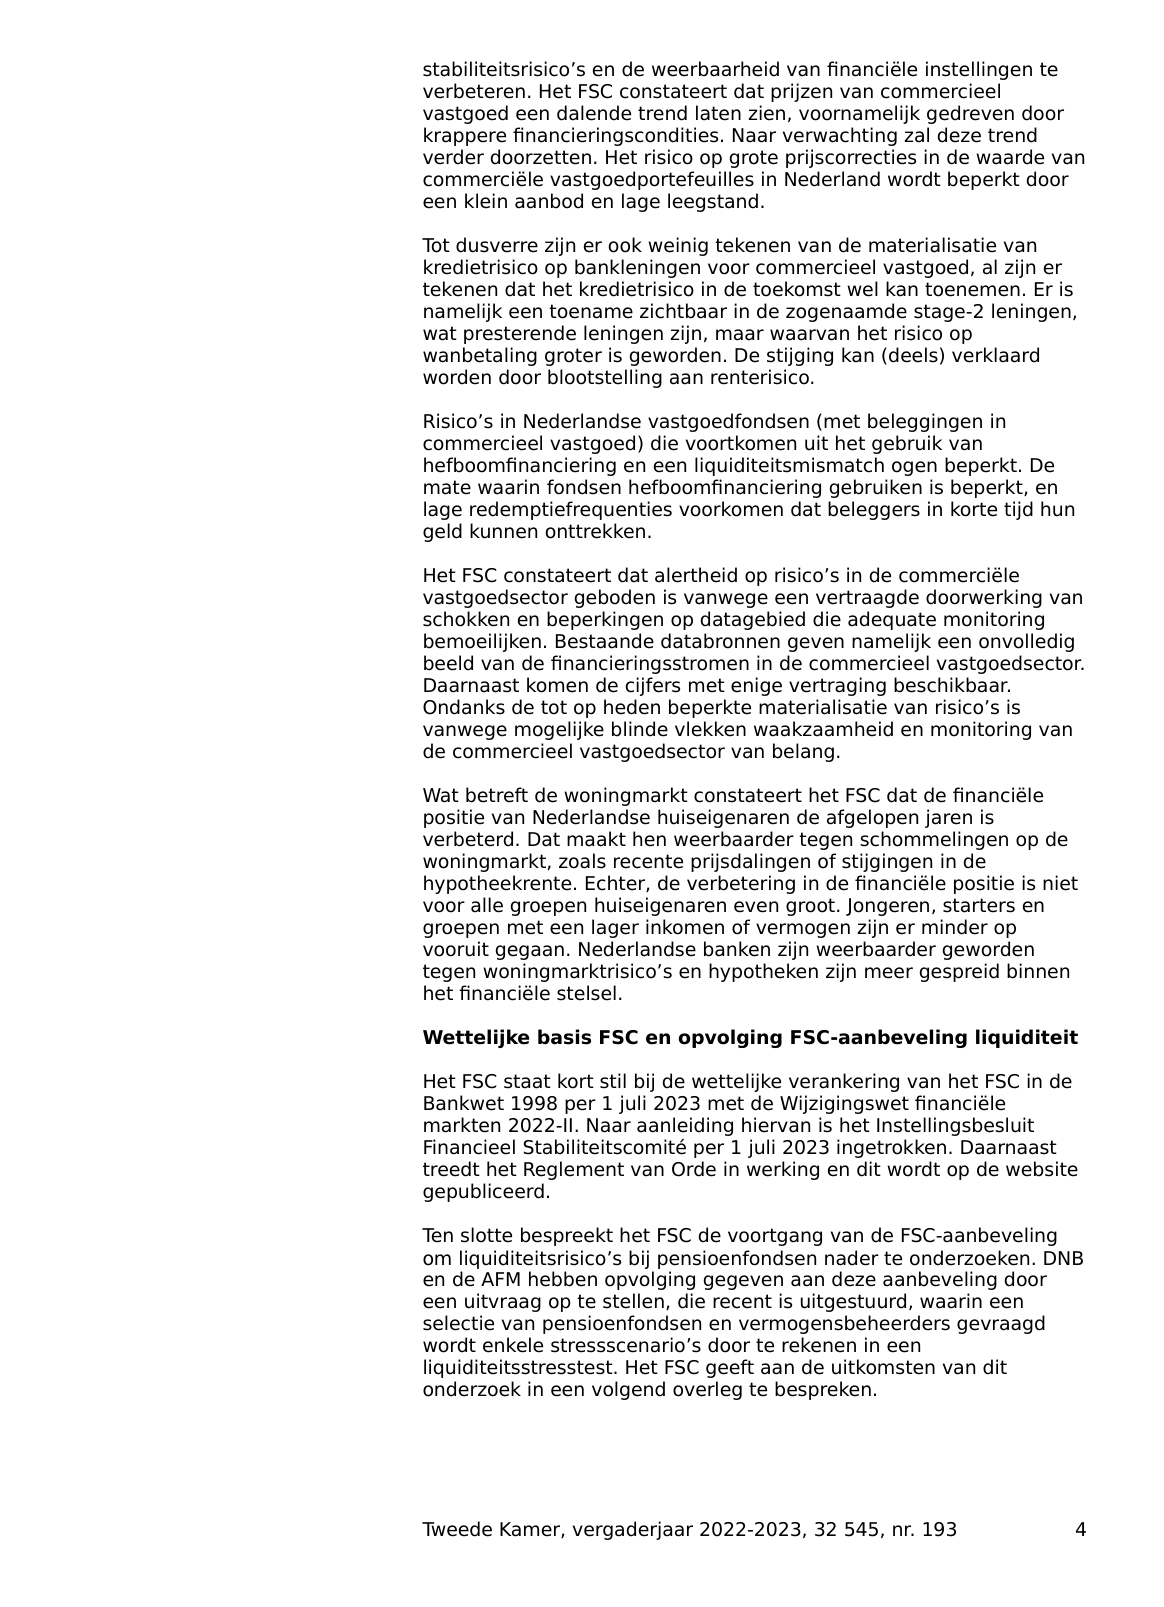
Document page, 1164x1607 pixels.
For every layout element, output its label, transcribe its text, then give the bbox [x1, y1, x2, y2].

subtitle Wettelijke basis FSC en opvolging FSC-aanbeveling liquiditeit [422, 1027, 1087, 1049]
text Risico’s in Nederlandse vastgoedfondsen (met beleggingen in commercieel vastgoed) die voortkomen uit het gebruik van hefboomfinanciering en een liquiditeitsmismatch ogen beperkt. De mate waarin fondsen hefboomfinanciering gebruiken is beperkt, en lage redemptiefrequenties voorkomen dat beleggers in korte tijd hun geld kunnen onttrekken. [422, 411, 1087, 543]
text Tot dusverre zijn er ook weinig tekenen van de materialisatie van kredietrisico op bankleningen voor commercieel vastgoed, al zijn er tekenen dat het kredietrisico in de toekomst wel kan toenemen. Er is namelijk een toename zichtbaar in de zogenaamde stage-2 leningen, wat presterende leningen zijn, maar waarvan het risico op wanbetaling groter is geworden. De stijging kan (deels) verklaard worden door blootstelling aan renterisico. [422, 235, 1087, 389]
text Het FSC constateert dat alertheid op risico’s in de commerciële vastgoedsector geboden is vanwege een vertraagde doorwerking van schokken en beperkingen op datagebied die adequate monitoring bemoeilijken. Bestaande databronnen geven namelijk een onvolledig beeld van de financieringsstromen in de commercieel vastgoedsector. Daarnaast komen de cijfers met enige vertraging beschikbaar. Ondanks de tot op heden beperkte materialisatie van risico’s is vanwege mogelijke blinde vlekken waakzaamheid en monitoring van de commercieel vastgoedsector van belang. [422, 565, 1087, 763]
text stabiliteitsrisico’s en de weerbaarheid van financiële instellingen te verbeteren. Het FSC constateert dat prijzen van commercieel vastgoed een dalende trend laten zien, voornamelijk gedreven door krappere financieringscondities. Naar verwachting zal deze trend verder doorzetten. Het risico op grote prijscorrecties in de waarde van commerciële vastgoedportefeuilles in Nederland wordt beperkt door een klein aanbod en lage leegstand. [422, 59, 1087, 213]
text Wat betreft de woningmarkt constateert het FSC dat de financiële positie van Nederlandse huiseigenaren de afgelopen jaren is verbeterd. Dat maakt hen weerbaarder tegen schommelingen op de woningmarkt, zoals recente prijsdalingen of stijgingen in de hypotheekrente. Echter, de verbetering in de financiële positie is niet voor alle groepen huiseigenaren even groot. Jongeren, starters en groepen met een lager inkomen of vermogen zijn er minder op vooruit gegaan. Nederlandse banken zijn weerbaarder geworden tegen woningmarktrisico’s en hypotheken zijn meer gespreid binnen het financiële stelsel. [422, 785, 1087, 1005]
text Het FSC staat kort stil bij de wettelijke verankering van het FSC in de Bankwet 1998 per 1 juli 2023 met de Wijzigingswet financiële markten 2022-II. Naar aanleiding hiervan is het Instellingsbesluit Financieel Stabiliteitscomité per 1 juli 2023 ingetrokken. Daarnaast treedt het Reglement van Orde in werking en dit wordt op de website gepubliceerd. [422, 1071, 1087, 1203]
text Ten slotte bespreekt het FSC de voortgang van de FSC-aanbeveling om liquiditeitsrisico’s bij pensioenfondsen nader te onderzoeken. DNB en de AFM hebben opvolging gegeven aan deze aanbeveling door een uitvraag op te stellen, die recent is uitgestuurd, waarin een selectie van pensioenfondsen en vermogensbeheerders gevraagd wordt enkele stressscenario’s door te rekenen in een liquiditeitsstresstest. Het FSC geeft aan de uitkomsten van dit onderzoek in een volgend overleg te bespreken. [422, 1225, 1087, 1401]
